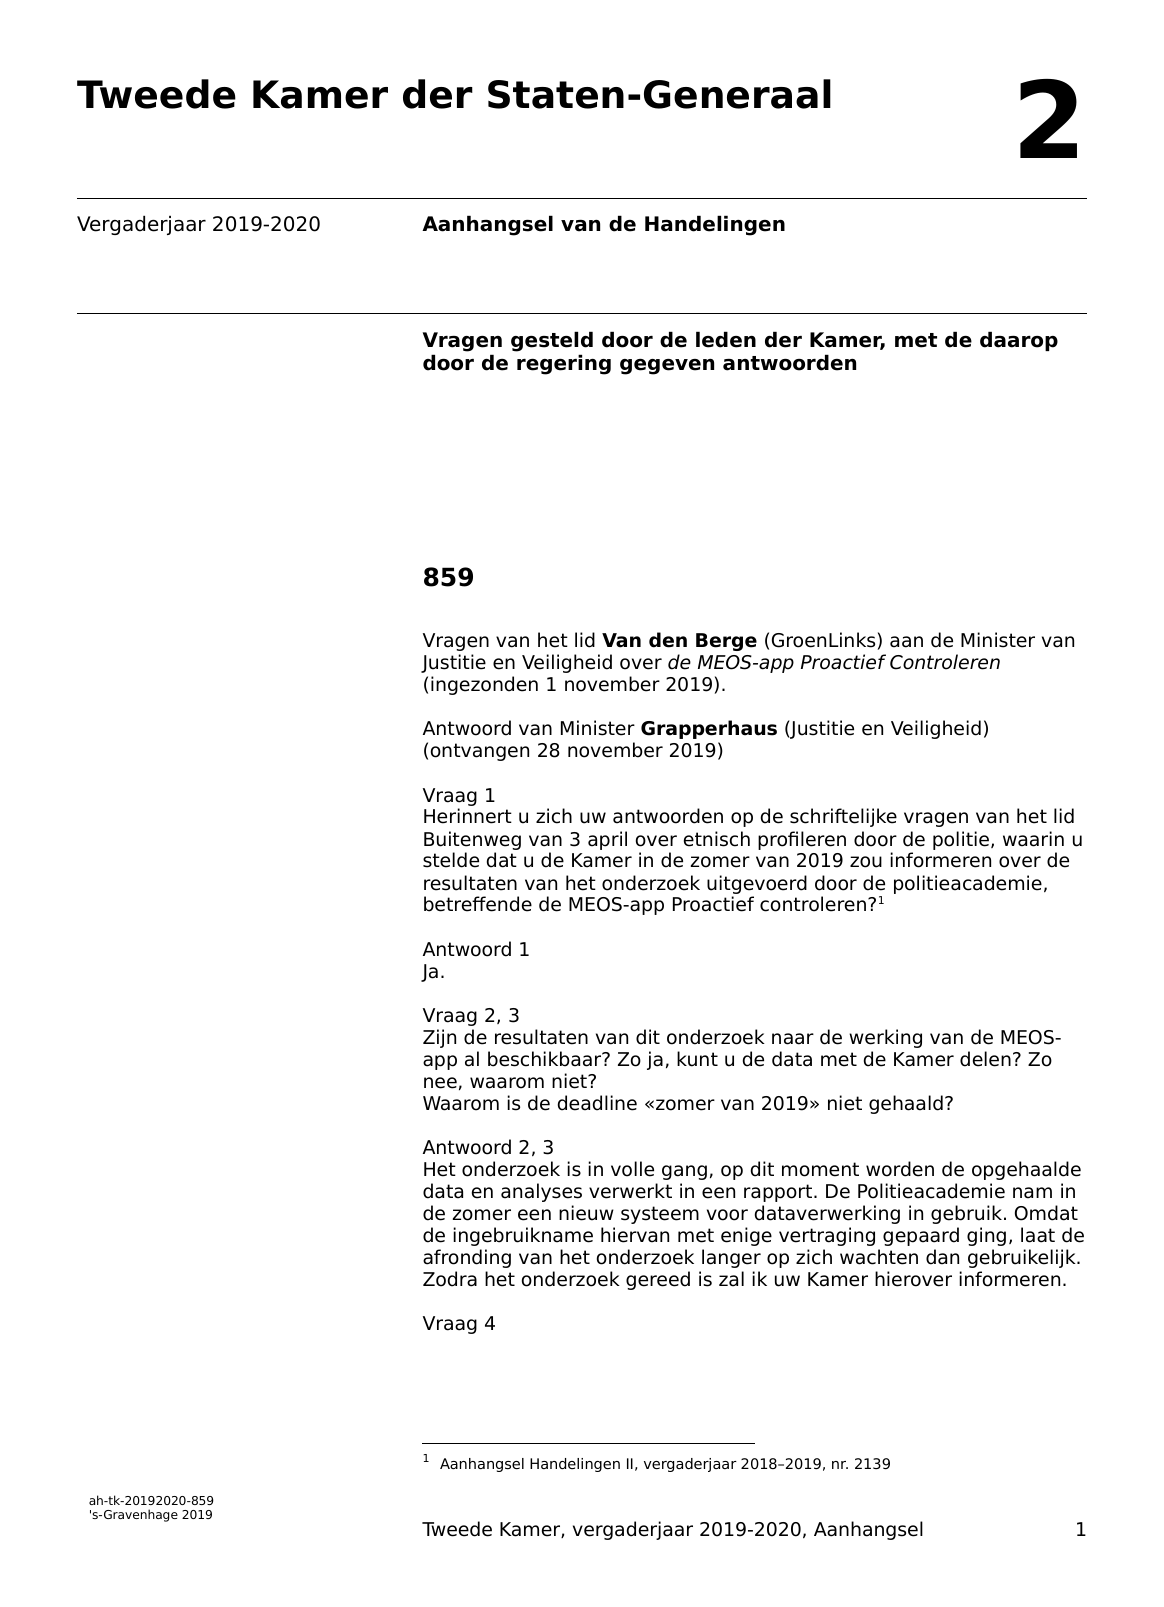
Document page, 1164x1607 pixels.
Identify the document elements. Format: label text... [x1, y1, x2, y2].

text Waarom is de deadline «zomer van 2019» niet gehaald? [422, 1093, 1087, 1114]
text Vragen van het lid Van den Berge (GroenLinks) aan de Minister van Justitie en Veiligheid over de MEOS-app Proactief Controleren (ingezonden 1 november 2019). [422, 630, 1087, 696]
text 859 [422, 563, 1087, 592]
text Vraag 2, 3 [422, 1005, 1087, 1027]
table_cell Aanhangsel van de Handelingen [422, 199, 1087, 313]
table_cell Vragen gesteld door de leden der Kamer, met de daarop door de regering gegeven antwoorden [422, 314, 1087, 375]
text Het onderzoek is in volle gang, op dit moment worden de opgehaalde data en analyses verwerkt in een rapport. De Politieacademie nam in de zomer een nieuw systeem voor dataverwerking in gebruik. Omdat de ingebruikname hiervan met enige vertraging gepaard ging, laat de afronding van het onderzoek langer op zich wachten dan gebruikelijk. Zodra het onderzoek gereed is zal ik uw Kamer hierover informeren. [422, 1159, 1087, 1291]
text Vraag 4 [422, 1313, 1087, 1335]
text Herinnert u zich uw antwoorden op de schriftelijke vragen van het lid Buitenweg van 3 april over etnisch profileren door de politie, waarin u stelde dat u de Kamer in de zomer van 2019 zou informeren over de resultaten van het onderzoek uitgevoerd door de politieacademie, betreffende de MEOS-app Proactief controleren? [422, 806, 1087, 916]
table_header Tweede Kamer der Staten-Generaal [77, 59, 886, 198]
text 's-Gravenhage 2019 [88, 1508, 323, 1522]
text Zijn de resultaten van dit onderzoek naar de werking van de MEOS-app al beschikbaar? Zo ja, kunt u de data met de Kamer delen? Zo nee, waarom niet? [422, 1027, 1087, 1093]
text ah-tk-20192020-859 [88, 1494, 323, 1508]
text Ja. [422, 961, 1087, 982]
table_cell Vergaderjaar 2019-2020 [77, 199, 422, 313]
text Vraag 1 [422, 784, 1087, 806]
text Aanhangsel Handelingen II, vergaderjaar 2018–2019, nr. 2139 [422, 1452, 1087, 1474]
text Antwoord van Minister Grapperhaus (Justitie en Veiligheid) (ontvangen 28 november 2019) [422, 718, 1087, 762]
table_cell [77, 314, 422, 375]
text Antwoord 1 [422, 938, 1087, 961]
text Antwoord 2, 3 [422, 1137, 1087, 1159]
table_header 2 [886, 59, 1087, 198]
